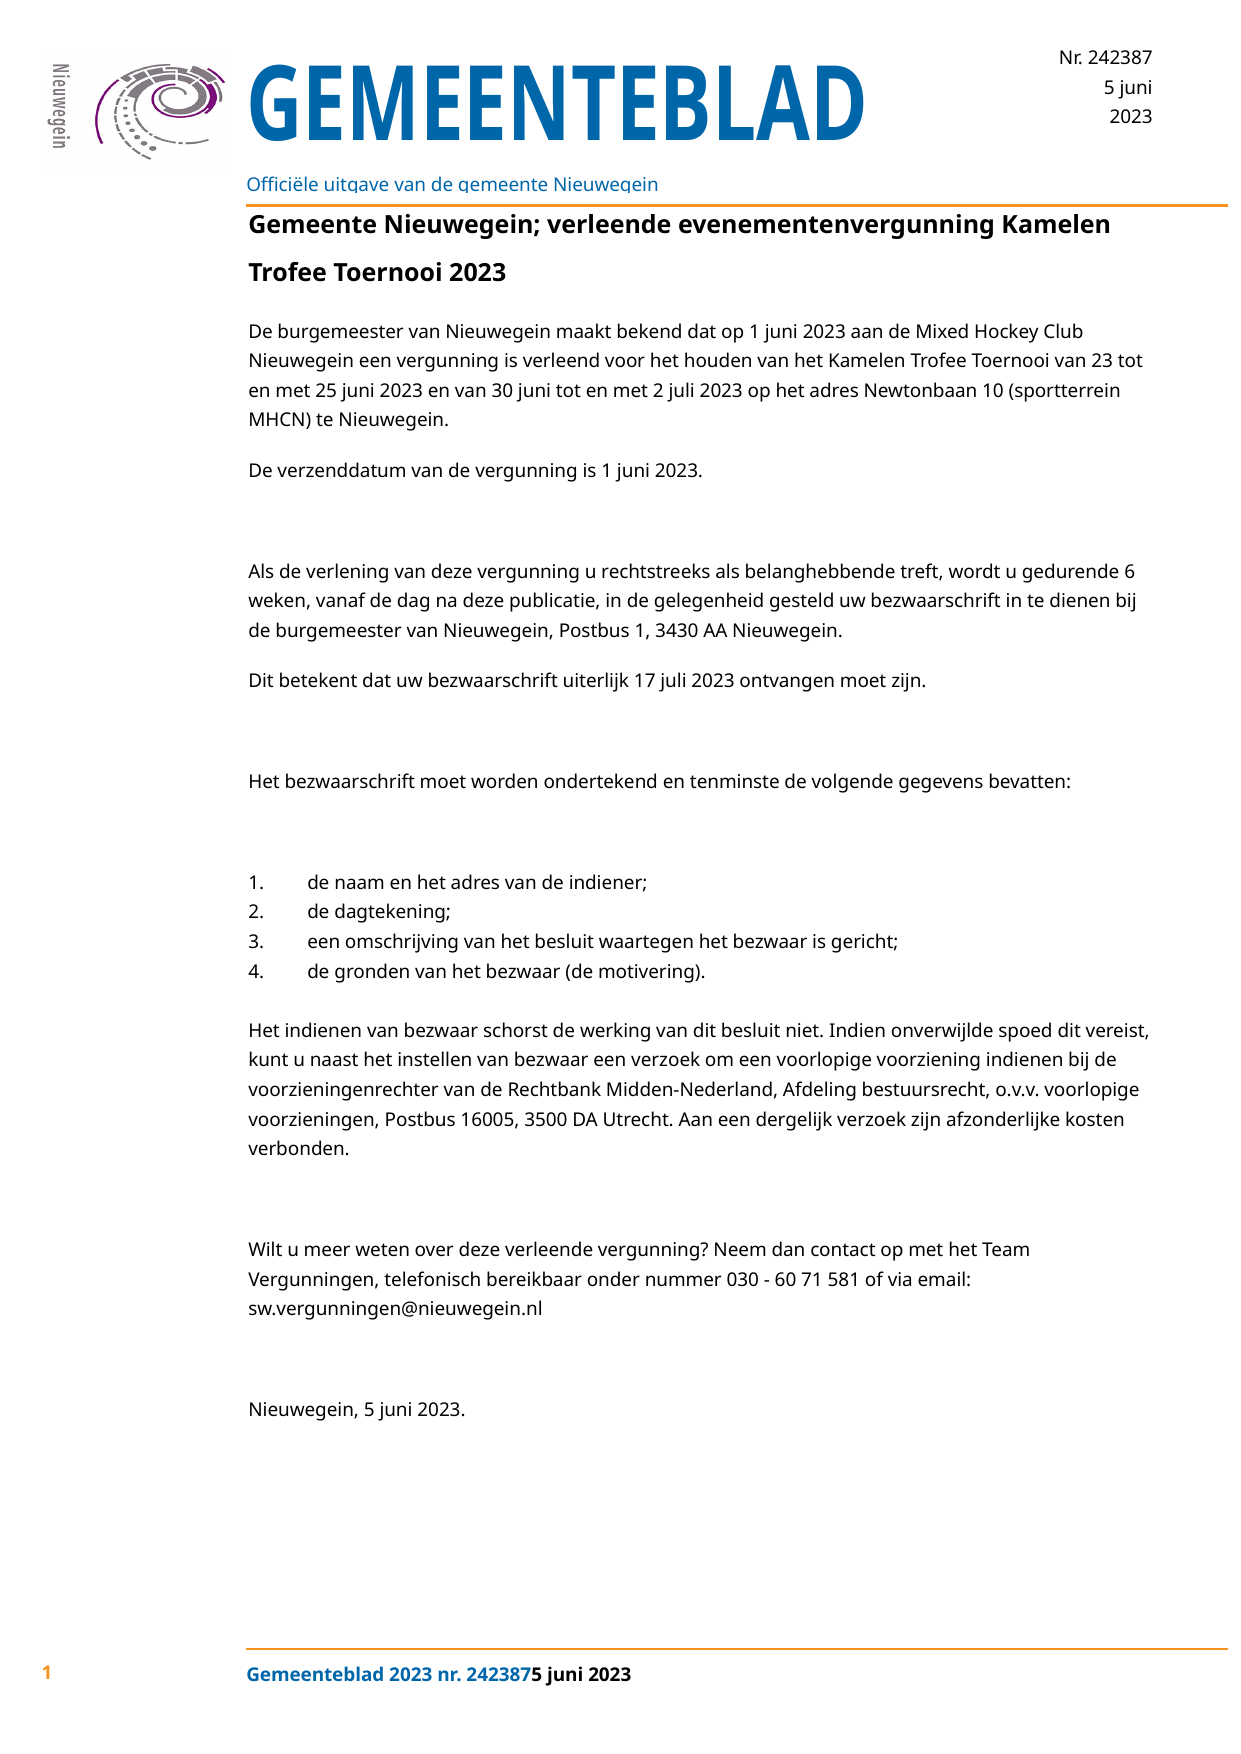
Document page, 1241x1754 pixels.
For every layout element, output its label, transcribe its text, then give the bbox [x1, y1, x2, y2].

text Dit betekent dat uw bezwaarschrift uiterlijk 17 juli 2023 ontvangen moet zijn. [248, 667, 1152, 693]
text Wilt u meer weten over deze verleende vergunning? Neem dan contact op met het Team Vergunningen, telefonisch bereikbaar onder nummer 030 - 60 71 581 of via email: sw.vergunningen@nieuwegein.nl [248, 1236, 1152, 1321]
text Het bezwaarschrift moet worden ondertekend en tenminste de volgende gegevens bevatten: [248, 768, 1152, 794]
list de gronden van het bezwaar (de motivering). [248, 958, 1152, 984]
text Het indienen van bezwaar schorst de werking van dit besluit niet. Indien onverwijlde spoed dit vereist, kunt u naast het instellen van bezwaar een verzoek om een voorlopige voorziening indienen bij de voorzieningenrechter van de Rechtbank Midden-Nederland, Afdeling bestuursrecht, o.v.v. voorlopige voorzieningen, Postbus 16005, 3500 DA Utrecht. Aan een dergelijk verzoek zijn afzonderlijke kosten verbonden. [248, 1017, 1152, 1161]
list de dagtekening; [248, 899, 1152, 924]
text Gemeente Nieuwegein; verleende evenementenvergunning Kamelen Trofee Toernooi 2023 [248, 207, 1152, 288]
list de naam en het adres van de indiener; [248, 869, 1152, 895]
text De verzenddatum van de vergunning is 1 juni 2023. [248, 457, 1152, 483]
list een omschrijving van het besluit waartegen het bezwaar is gericht; [248, 928, 1152, 954]
text Als de verlening van deze vergunning u rechtstreeks als belanghebbende treft, wordt u gedurende 6 weken, vanaf de dag na deze publicatie, in de gelegenheid gesteld uw bezwaarschrift in te dienen bij de burgemeester van Nieuwegein, Postbus 1, 3430 AA Nieuwegein. [248, 558, 1152, 643]
picture [41, 47, 231, 172]
text Nieuwegein, 5 juni 2023. [248, 1396, 1152, 1422]
text De burgemeester van Nieuwegein maakt bekend dat op 1 juni 2023 aan de Mixed Hockey Club Nieuwegein een vergunning is verleend voor het houden van het Kamelen Trofee Toernooi van 23 tot en met 25 juni 2023 en van 30 juni tot en met 2 juli 2023 op het adres Newtonbaan 10 (sportterrein MHCN) te Nieuwegein. [248, 318, 1152, 432]
